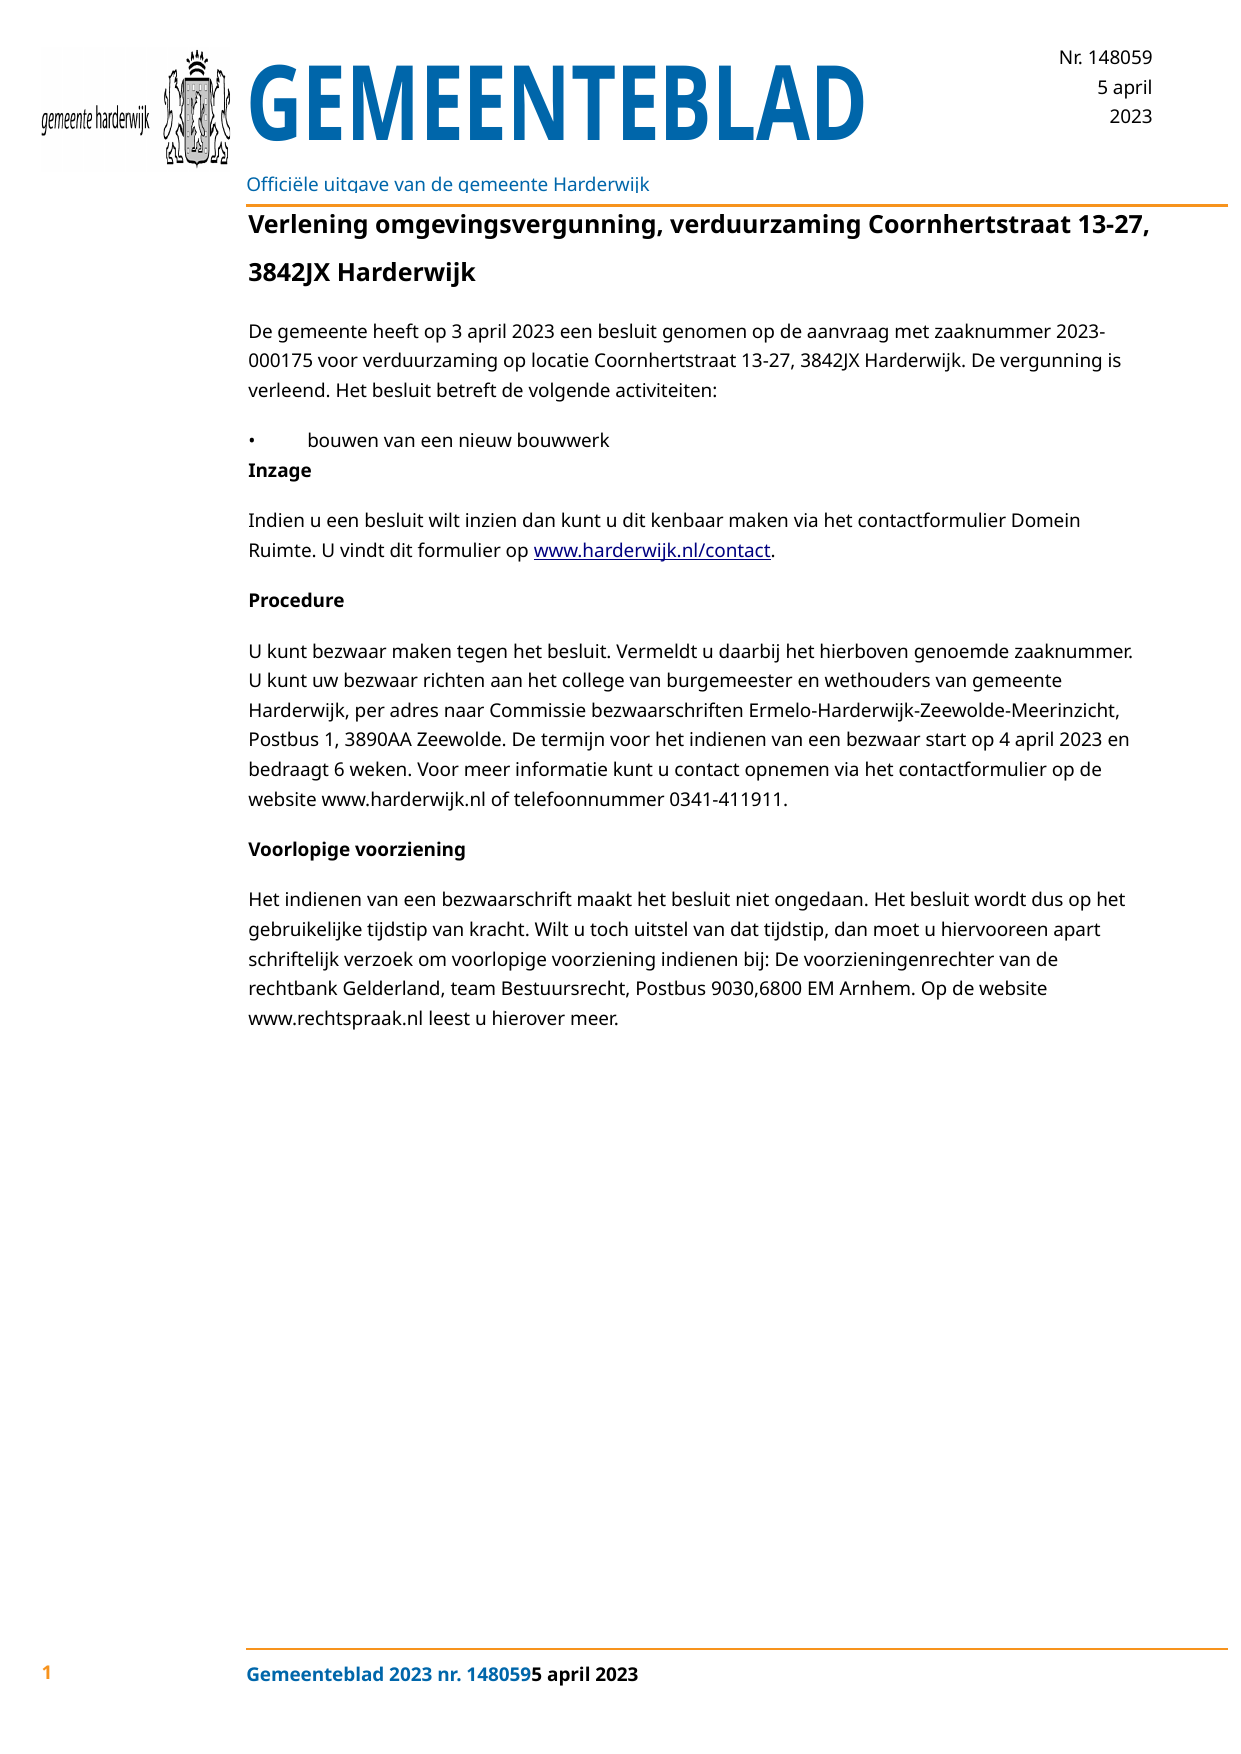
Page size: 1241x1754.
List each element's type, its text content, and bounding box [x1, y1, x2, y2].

picture [41, 47, 231, 172]
text Het indienen van een bezwaarschrift maakt het besluit niet ongedaan. Het besluit wordt dus op het gebruikelijke tijdstip van kracht. Wilt u toch uitstel van dat tijdstip, dan moet u hiervooreen apart schriftelijk verzoek om voorlopige voorziening indienen bij: De voorzieningenrechter van de rechtbank Gelderland, team Bestuursrecht, Postbus 9030,6800 EM Arnhem. Op de website www.rechtspraak.nl leest u hierover meer. [248, 887, 1152, 1031]
text Voorlopige voorziening [248, 836, 1152, 862]
text Procedure [248, 587, 1152, 613]
list bouwen van een nieuw bouwwerk [248, 427, 1152, 453]
text Inzage [248, 457, 1152, 483]
text De gemeente heeft op 3 april 2023 een besluit genomen op de aanvraag met zaaknummer 2023-000175 voor verduurzaming op locatie Coornhertstraat 13-27, 3842JX Harderwijk. De vergunning is verleend. Het besluit betreft de volgende activiteiten: [248, 318, 1152, 403]
text Indien u een besluit wilt inzien dan kunt u dit kenbaar maken via het contactformulier Domein Ruimte. U vindt dit formulier op www.harderwijk.nl/contact. [248, 507, 1152, 563]
text Verlening omgevingsvergunning, verduurzaming Coornhertstraat 13-27, 3842JX Harderwijk [248, 207, 1152, 288]
text U kunt bezwaar maken tegen het besluit. Vermeldt u daarbij het hierboven genoemde zaaknummer. U kunt uw bezwaar richten aan het college van burgemeester en wethouders van gemeente Harderwijk, per adres naar Commissie bezwaarschriften Ermelo-Harderwijk-Zeewolde-Meerinzicht, Postbus 1, 3890AA Zeewolde. De termijn voor het indienen van een bezwaar start op 4 april 2023 en bedraagt 6 weken. Voor meer informatie kunt u contact opnemen via het contactformulier op de website www.harderwijk.nl of telefoonnummer 0341-411911. [248, 638, 1152, 812]
